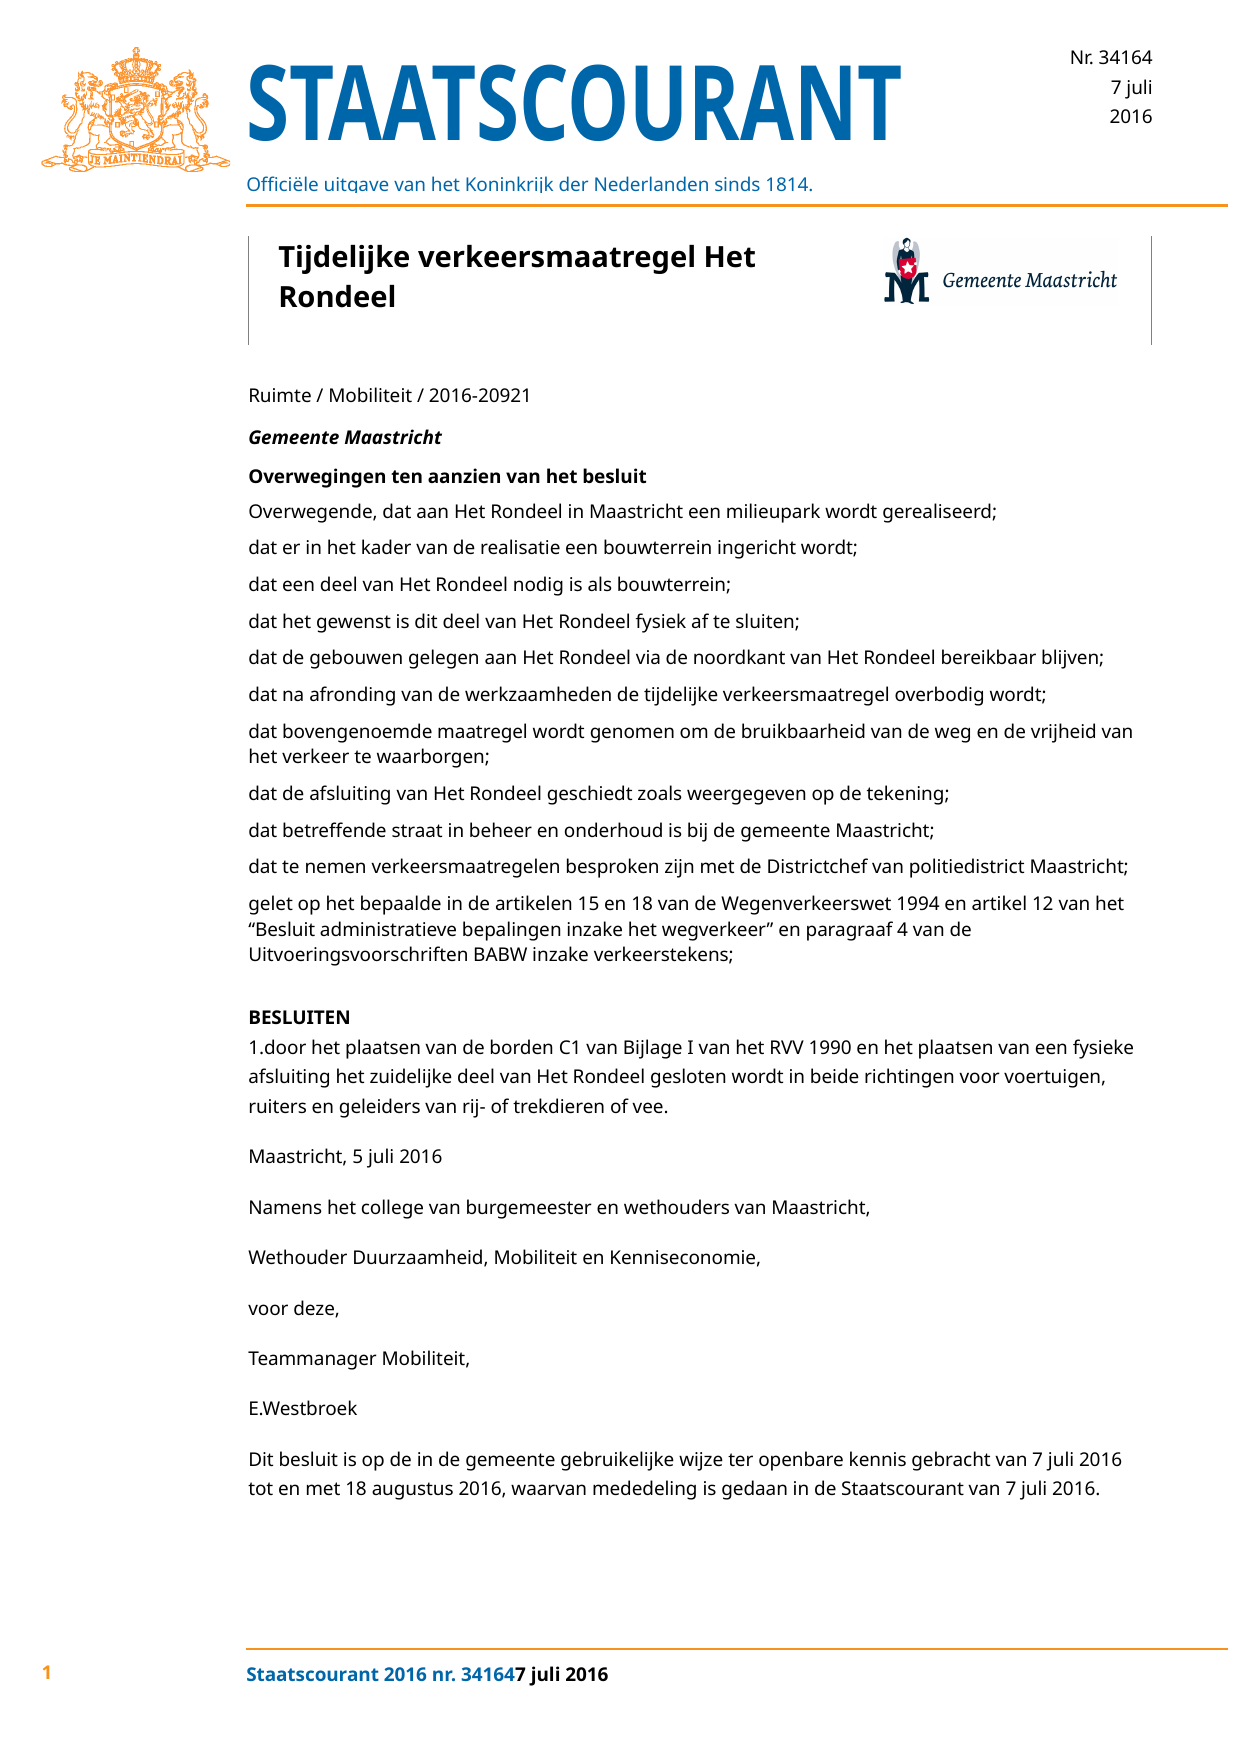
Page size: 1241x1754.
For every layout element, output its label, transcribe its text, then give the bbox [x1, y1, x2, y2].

text voor deze, [248, 1295, 1152, 1321]
text dat na afronding van de werkzaamheden de tijdelijke verkeersmaatregel overbodig wordt; [248, 681, 1152, 707]
text Maastricht, 5 juli 2016 [248, 1143, 1152, 1169]
text Wethouder Duurzaamheid, Mobiliteit en Kenniseconomie, [248, 1244, 1152, 1270]
text dat betreffende straat in beheer en onderhoud is bij de gemeente Maastricht; [248, 817, 1152, 843]
picture [41, 47, 231, 172]
text 1.door het plaatsen van de borden C1 van Bijlage I van het RVV 1990 en het plaatsen van een fysieke afsluiting het zuidelijke deel van Het Rondeel gesloten wordt in beide richtingen voor voertuigen, ruiters en geleiders van rij- of trekdieren of vee. [248, 1034, 1152, 1119]
text dat bovengenoemde maatregel wordt genomen om de bruikbaarheid van de weg en de vrijheid van het verkeer te waarborgen; [248, 718, 1152, 769]
picture [882, 236, 1119, 306]
text gelet op het bepaalde in de artikelen 15 en 18 van de Wegenverkeerswet 1994 en artikel 12 van het “Besluit administratieve bepalingen inzake het wegverkeer” en paragraaf 4 van de Uitvoeringsvoorschriften BABW inzake verkeerstekens; [248, 890, 1152, 967]
text E.Westbroek [248, 1396, 1152, 1421]
text Teammanager Mobiliteit, [248, 1345, 1152, 1371]
text dat te nemen verkeersmaatregelen besproken zijn met de Districtchef van politiedistrict Maastricht; [248, 853, 1152, 879]
text dat het gewenst is dit deel van Het Rondeel fysiek af te sluiten; [248, 608, 1152, 633]
table_header Tijdelijke verkeersmaatregel Het Rondeel [249, 236, 850, 345]
text Namens het college van burgemeester en wethouders van Maastricht, [248, 1194, 1152, 1220]
text BESLUITEN [248, 1004, 1152, 1030]
text Gemeente Maastricht [248, 424, 1152, 450]
table_header [850, 236, 1151, 345]
text dat een deel van Het Rondeel nodig is als bouwterrein; [248, 571, 1152, 597]
text Ruimte / Mobiliteit / 2016-20921 [248, 383, 1152, 408]
text Overwegende, dat aan Het Rondeel in Maastricht een milieupark wordt gerealiseerd; [248, 498, 1152, 523]
text Dit besluit is op de in de gemeente gebruikelijke wijze ter openbare kennis gebracht van 7 juli 2016 tot en met 18 augustus 2016, waarvan mededeling is gedaan in de Staatscourant van 7 juli 2016. [248, 1446, 1152, 1501]
text dat de gebouwen gelegen aan Het Rondeel via de noordkant van Het Rondeel bereikbaar blijven; [248, 644, 1152, 670]
text dat er in het kader van de realisatie een bouwterrein ingericht wordt; [248, 534, 1152, 560]
text Overwegingen ten aanzien van het besluit [248, 464, 1152, 489]
text dat de afsluiting van Het Rondeel geschiedt zoals weergegeven op de tekening; [248, 780, 1152, 806]
